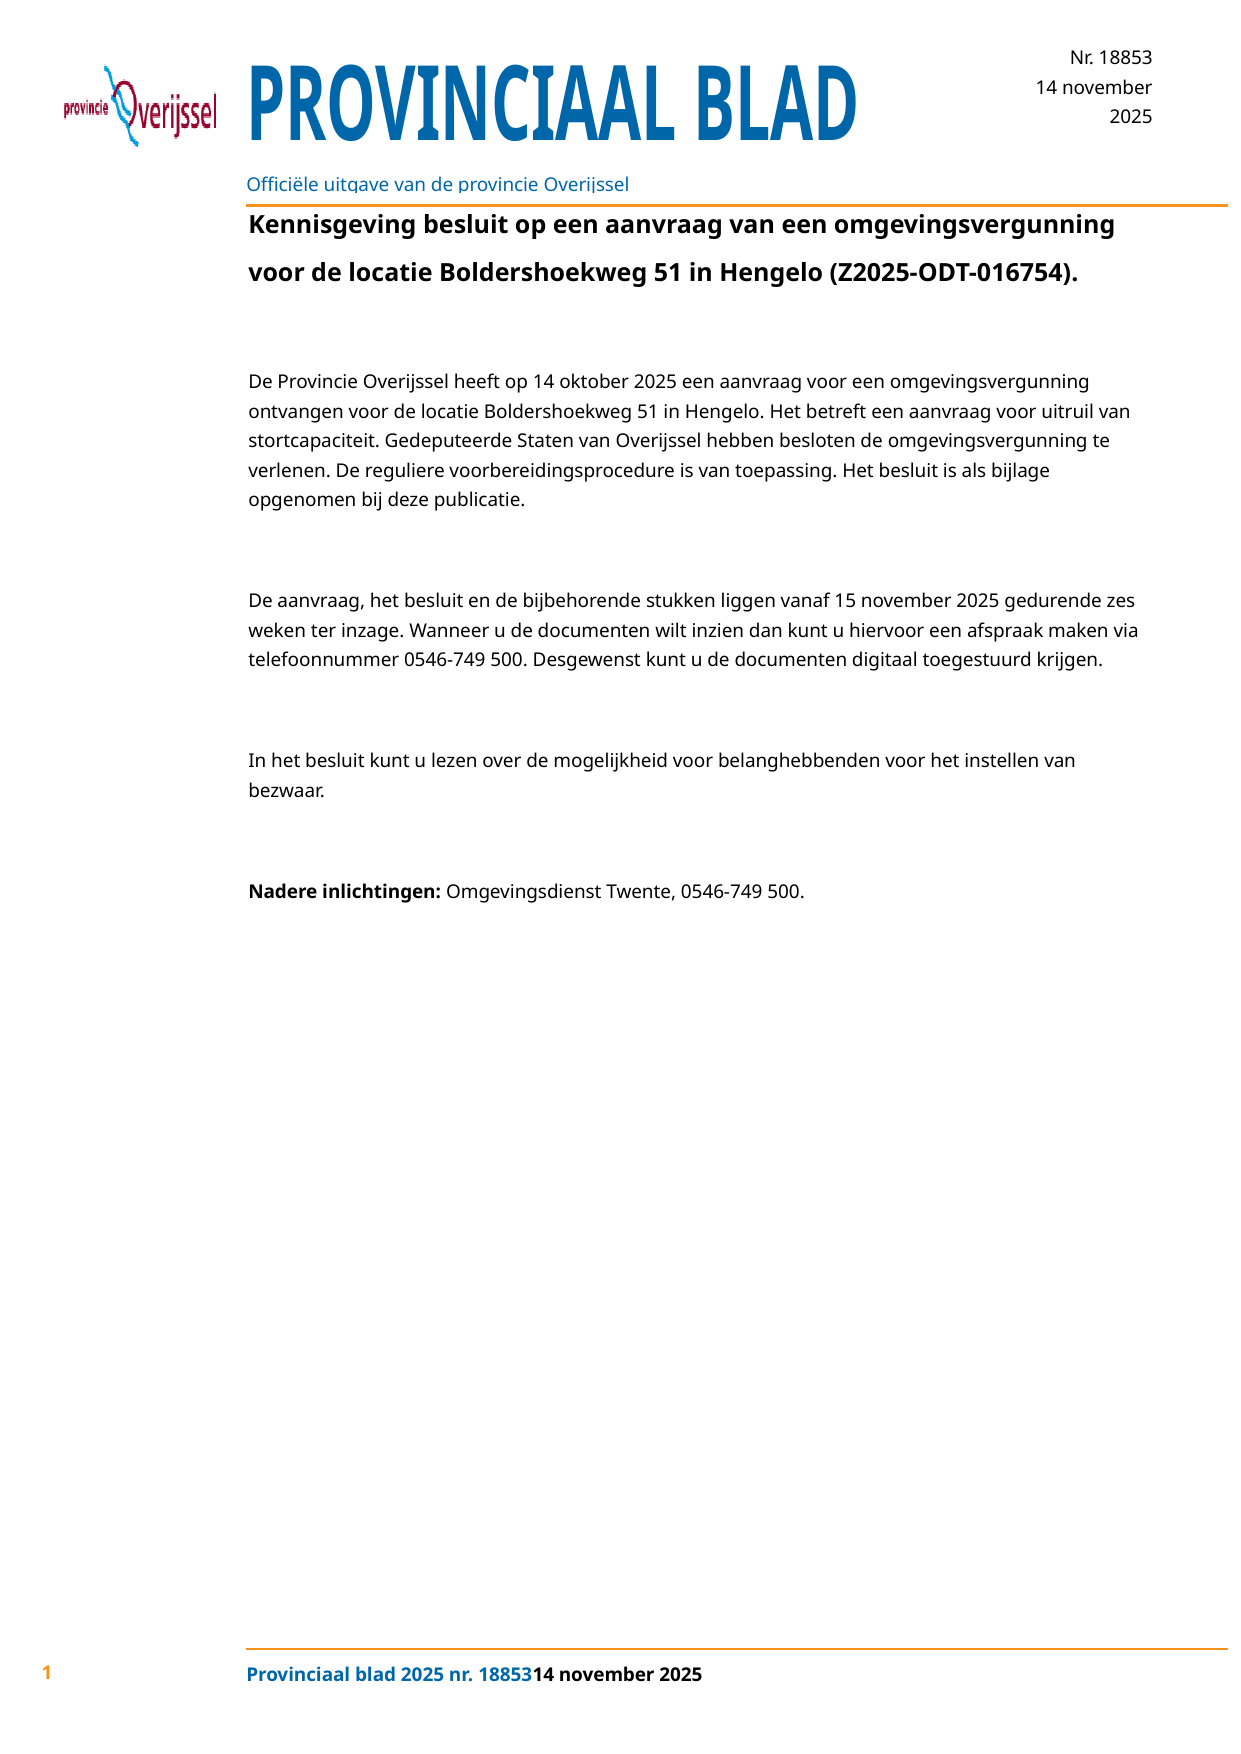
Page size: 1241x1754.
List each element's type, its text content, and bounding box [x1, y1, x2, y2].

picture [41, 47, 231, 172]
text De aanvraag, het besluit en de bijbehorende stukken liggen vanaf 15 november 2025 gedurende zes weken ter inzage. Wanneer u de documenten wilt inzien dan kunt u hiervoor een afspraak maken via telefoonnummer 0546-749 500. Desgewenst kunt u de documenten digitaal toegestuurd krijgen. [248, 587, 1152, 672]
text In het besluit kunt u lezen over de mogelijkheid voor belanghebbenden voor het instellen van bezwaar. [248, 747, 1152, 803]
text De Provincie Overijssel heeft op 14 oktober 2025 een aanvraag voor een omgevingsvergunning ontvangen voor de locatie Boldershoekweg 51 in Hengelo. Het betreft een aanvraag voor uitruil van stortcapaciteit. Gedeputeerde Staten van Overijssel hebben besloten de omgevingsvergunning te verlenen. De reguliere voorbereidingsprocedure is van toepassing. Het besluit is als bijlage opgenomen bij deze publicatie. [248, 368, 1152, 512]
text Kennisgeving besluit op een aanvraag van een omgevingsvergunning voor de locatie Boldershoekweg 51 in Hengelo (Z2025-ODT-016754). [248, 207, 1152, 288]
text Nadere inlichtingen: Omgevingsdienst Twente, 0546-749 500. [248, 878, 1152, 904]
